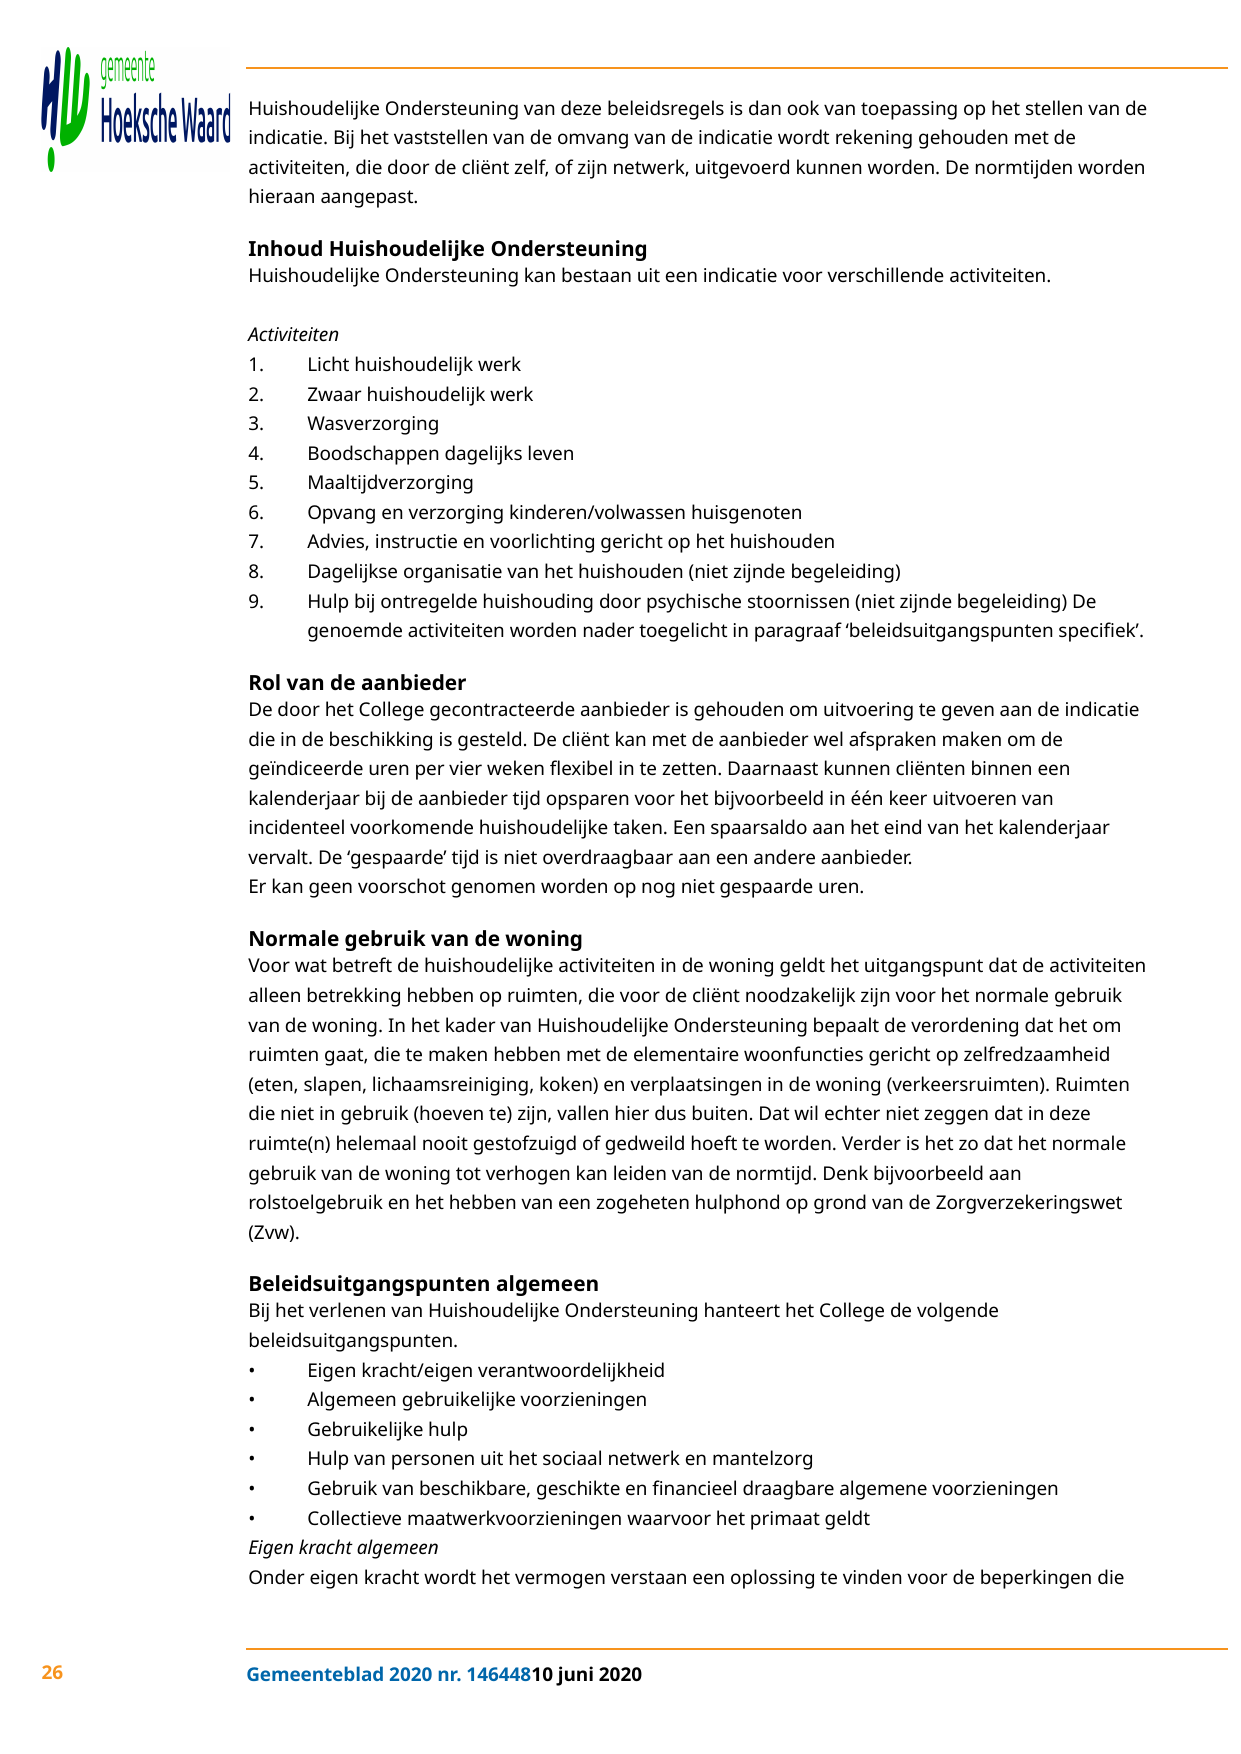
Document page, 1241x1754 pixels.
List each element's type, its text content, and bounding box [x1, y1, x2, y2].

text Eigen kracht algemeen [248, 1534, 1152, 1560]
text Er kan geen voorschot genomen worden op nog niet gespaarde uren. [248, 874, 1152, 899]
text Activiteiten [248, 322, 1152, 347]
text Beleidsuitgangspunten algemeen [248, 1269, 1152, 1298]
picture [41, 47, 231, 172]
text Onder eigen kracht wordt het vermogen verstaan een oplossing te vinden voor de beperkingen die [248, 1564, 1152, 1590]
list Hulp bij ontregelde huishouding door psychische stoornissen (niet zijnde begeleiding) De genoemde activiteiten worden nader toegelicht in paragraaf ‘beleidsuitgangspunten specifiek’. [248, 588, 1152, 643]
text Rol van de aanbieder [248, 668, 1152, 696]
list Algemeen gebruikelijke voorzieningen [248, 1386, 1152, 1412]
list Gebruikelijke hulp [248, 1416, 1152, 1442]
list Zwaar huishoudelijk werk [248, 381, 1152, 406]
text De door het College gecontracteerde aanbieder is gehouden om uitvoering te geven aan de indicatie die in de beschikking is gesteld. De cliënt kan met de aanbieder wel afspraken maken om de geïndiceerde uren per vier weken flexibel in te zetten. Daarnaast kunnen cliënten binnen een kalenderjaar bij de aanbieder tijd opsparen voor het bijvoorbeeld in één keer uitvoeren van incidenteel voorkomende huishoudelijke taken. Een spaarsaldo aan het eind van het kalenderjaar vervalt. De ‘gespaarde’ tijd is niet overdraagbaar aan een andere aanbieder. [248, 696, 1152, 870]
text Inhoud Huishoudelijke Ondersteuning [248, 234, 1152, 262]
text Huishoudelijke Ondersteuning kan bestaan uit een indicatie voor verschillende activiteiten. [248, 262, 1152, 288]
list Hulp van personen uit het sociaal netwerk en mantelzorg [248, 1446, 1152, 1471]
list Gebruik van beschikbare, geschikte en financieel draagbare algemene voorzieningen [248, 1475, 1152, 1501]
text Bij het verlenen van Huishoudelijke Ondersteuning hanteert het College de volgende beleidsuitgangspunten. [248, 1298, 1152, 1353]
list Licht huishoudelijk werk [248, 351, 1152, 377]
list Opvang en verzorging kinderen/volwassen huisgenoten [248, 499, 1152, 525]
list Dagelijkse organisatie van het huishouden (niet zijnde begeleiding) [248, 558, 1152, 584]
text Huishoudelijke Ondersteuning van deze beleidsregels is dan ook van toepassing op het stellen van de indicatie. Bij het vaststellen van de omvang van de indicatie wordt rekening gehouden met de activiteiten, die door de cliënt zelf, of zijn netwerk, uitgevoerd kunnen worden. De normtijden worden hieraan aangepast. [248, 95, 1152, 209]
list Maaltijdverzorging [248, 469, 1152, 495]
list Advies, instructie en voorlichting gericht op het huishouden [248, 529, 1152, 554]
list Boodschappen dagelijks leven [248, 440, 1152, 466]
text Normale gebruik van de woning [248, 924, 1152, 953]
list Eigen kracht/eigen verantwoordelijkheid [248, 1357, 1152, 1383]
text Voor wat betreft de huishoudelijke activiteiten in de woning geldt het uitgangspunt dat de activiteiten alleen betrekking hebben op ruimten, die voor de cliënt noodzakelijk zijn voor het normale gebruik van de woning. In het kader van Huishoudelijke Ondersteuning bepaalt de verordening dat het om ruimten gaat, die te maken hebben met de elementaire woonfuncties gericht op zelfredzaamheid (eten, slapen, lichaamsreiniging, koken) en verplaatsingen in de woning (verkeersruimten). Ruimten die niet in gebruik (hoeven te) zijn, vallen hier dus buiten. Dat wil echter niet zeggen dat in deze ruimte(n) helemaal nooit gestofzuigd of gedweild hoeft te worden. Verder is het zo dat het normale gebruik van de woning tot verhogen kan leiden van de normtijd. Denk bijvoorbeeld aan rolstoelgebruik en het hebben van een zogeheten hulphond op grond van de Zorgverzekeringswet (Zvw). [248, 953, 1152, 1244]
list Collectieve maatwerkvoorzieningen waarvoor het primaat geldt [248, 1505, 1152, 1531]
list Wasverzorging [248, 410, 1152, 436]
